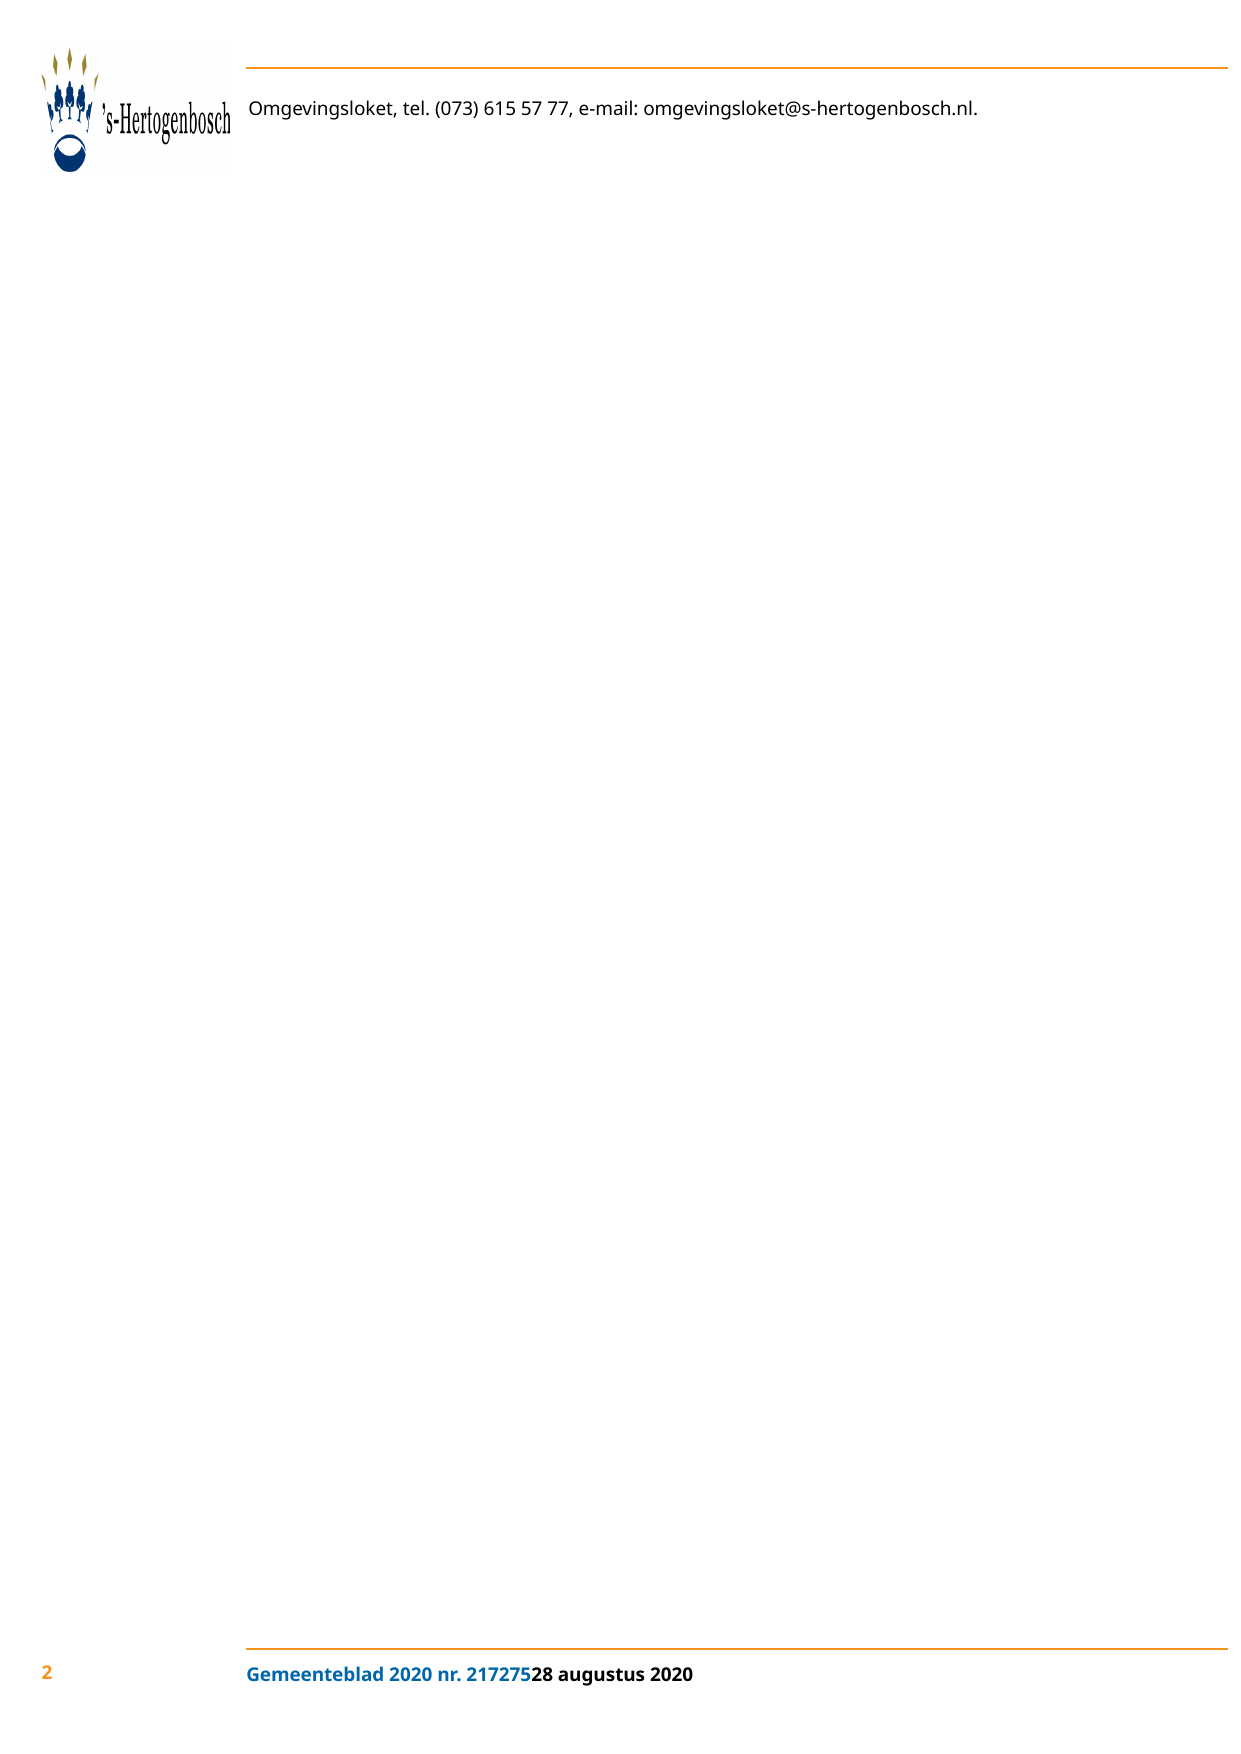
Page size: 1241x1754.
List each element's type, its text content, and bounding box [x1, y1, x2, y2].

picture [41, 47, 231, 172]
text Omgevingsloket, tel. (073) 615 57 77, e-mail: omgevingsloket@s-hertogenbosch.nl. [248, 95, 1152, 121]
